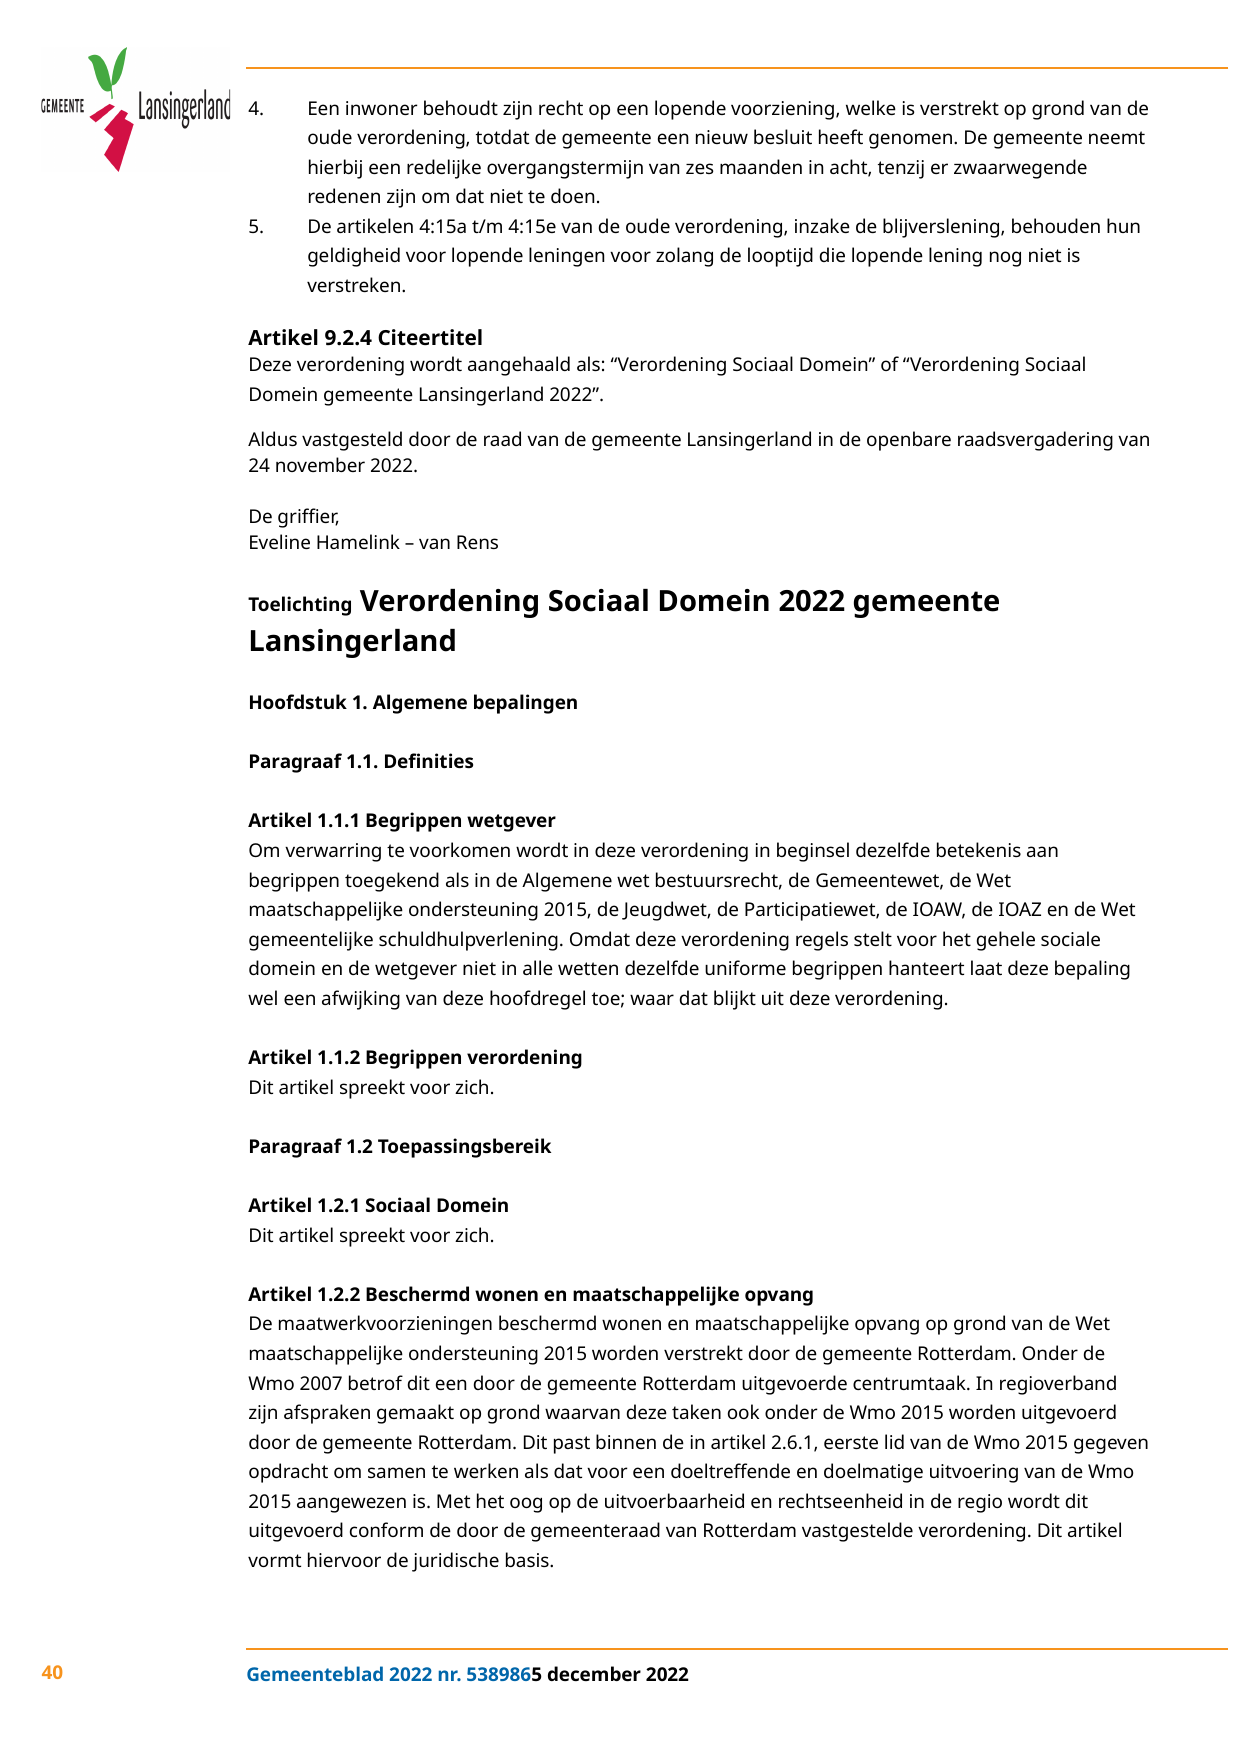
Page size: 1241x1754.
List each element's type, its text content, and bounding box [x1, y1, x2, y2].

text De griffier, [248, 503, 1152, 529]
list De artikelen 4:15a t/m 4:15e van de oude verordening, inzake de blijverslening, behouden hun geldigheid voor lopende leningen voor zolang de looptijd die lopende lening nog niet is verstreken. [248, 213, 1152, 298]
text Paragraaf 1.1. Definities [248, 748, 1152, 774]
text Aldus vastgesteld door de raad van de gemeente Lansingerland in de openbare raadsvergadering van 24 november 2022. [248, 426, 1152, 478]
text Hoofdstuk 1. Algemene bepalingen [248, 689, 1152, 715]
text Dit artikel spreekt voor zich. [248, 1074, 1152, 1099]
text Toelichting Verordening Sociaal Domein 2022 gemeente Lansingerland [248, 581, 1152, 660]
picture [41, 47, 231, 172]
text Artikel 1.2.1 Sociaal Domein [248, 1192, 1152, 1218]
text De maatwerkvoorzieningen beschermd wonen en maatschappelijke opvang op grond van de Wet maatschappelijke ondersteuning 2015 worden verstrekt door de gemeente Rotterdam. Onder de Wmo 2007 betrof dit een door de gemeente Rotterdam uitgevoerde centrumtaak. In regioverband zijn afspraken gemaakt op grond waarvan deze taken ook onder de Wmo 2015 worden uitgevoerd door de gemeente Rotterdam. Dit past binnen de in artikel 2.6.1, eerste lid van de Wmo 2015 gegeven opdracht om samen te werken als dat voor een doeltreffende en doelmatige uitvoering van de Wmo 2015 aangewezen is. Met het oog op de uitvoerbaarheid en rechtseenheid in de regio wordt dit uitgevoerd conform de door de gemeenteraad van Rotterdam vastgestelde verordening. Dit artikel vormt hiervoor de juridische basis. [248, 1311, 1152, 1573]
text Eveline Hamelink – van Rens [248, 529, 1152, 555]
text Deze verordening wordt aangehaald als: “Verordening Sociaal Domein” of “Verordening Sociaal Domein gemeente Lansingerland 2022”. [248, 351, 1152, 406]
text Paragraaf 1.2 Toepassingsbereik [248, 1133, 1152, 1159]
text Artikel 1.1.2 Begrippen verordening [248, 1044, 1152, 1070]
text Dit artikel spreekt voor zich. [248, 1222, 1152, 1247]
text Artikel 1.1.1 Begrippen wetgever [248, 808, 1152, 833]
text Artikel 1.2.2 Beschermd wonen en maatschappelijke opvang [248, 1281, 1152, 1307]
text Artikel 9.2.4 Citeertitel [248, 323, 1152, 351]
list Een inwoner behoudt zijn recht op een lopende voorziening, welke is verstrekt op grond van de oude verordening, totdat de gemeente een nieuw besluit heeft genomen. De gemeente neemt hierbij een redelijke overgangstermijn van zes maanden in acht, tenzij er zwaarwegende redenen zijn om dat niet te doen. [248, 95, 1152, 209]
text Om verwarring te voorkomen wordt in deze verordening in beginsel dezelfde betekenis aan begrippen toegekend als in de Algemene wet bestuursrecht, de Gemeentewet, de Wet maatschappelijke ondersteuning 2015, de Jeugdwet, de Participatiewet, de IOAW, de IOAZ en de Wet gemeentelijke schuldhulpverlening. Omdat deze verordening regels stelt voor het gehele sociale domein en de wetgever niet in alle wetten dezelfde uniforme begrippen hanteert laat deze bepaling wel een afwijking van deze hoofdregel toe; waar dat blijkt uit deze verordening. [248, 837, 1152, 1011]
